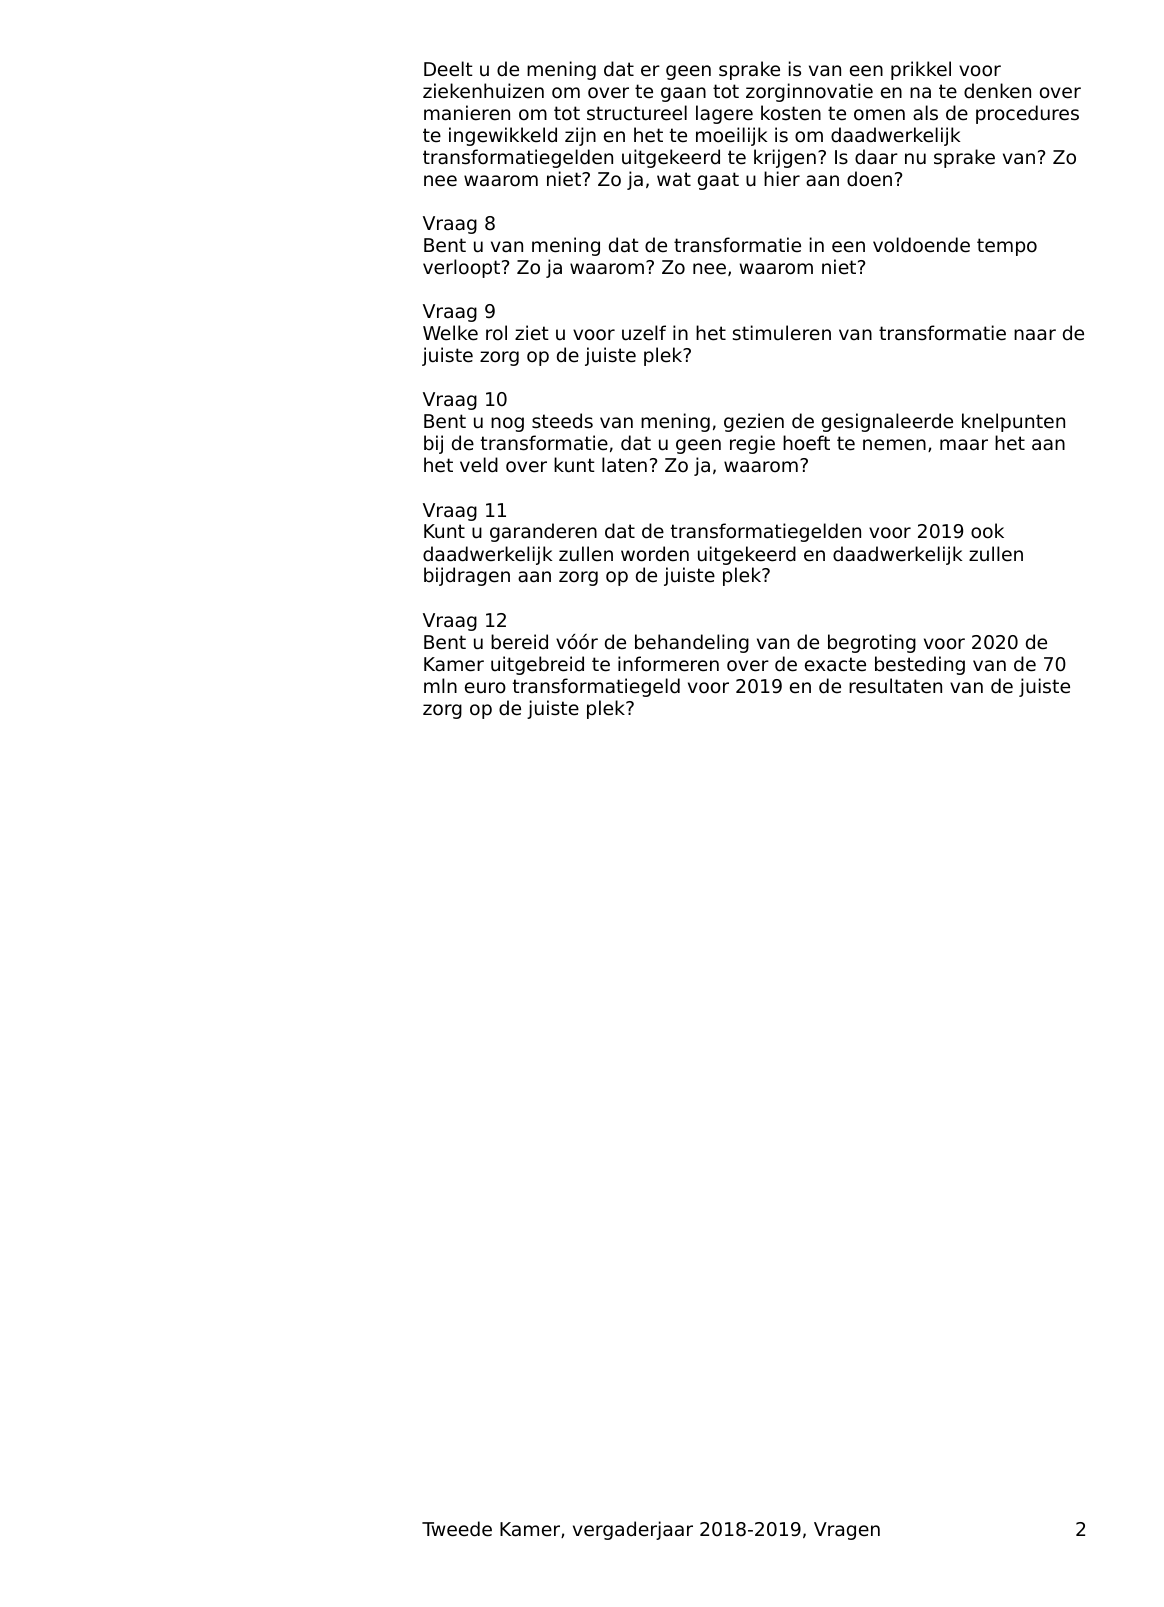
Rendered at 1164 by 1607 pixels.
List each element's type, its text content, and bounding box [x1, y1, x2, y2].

text Deelt u de mening dat er geen sprake is van een prikkel voor ziekenhuizen om over te gaan tot zorginnovatie en na te denken over manieren om tot structureel lagere kosten te omen als de procedures te ingewikkeld zijn en het te moeilijk is om daadwerkelijk transformatiegelden uitgekeerd te krijgen? Is daar nu sprake van? Zo nee waarom niet? Zo ja, wat gaat u hier aan doen? [422, 59, 1087, 191]
text Kunt u garanderen dat de transformatiegelden voor 2019 ook daadwerkelijk zullen worden uitgekeerd en daadwerkelijk zullen bijdragen aan zorg op de juiste plek? [422, 521, 1087, 587]
text Welke rol ziet u voor uzelf in het stimuleren van transformatie naar de juiste zorg op de juiste plek? [422, 323, 1087, 367]
text Vraag 12 [422, 609, 1087, 632]
text Vraag 11 [422, 499, 1087, 521]
text Vraag 9 [422, 301, 1087, 323]
text Bent u van mening dat de transformatie in een voldoende tempo verloopt? Zo ja waarom? Zo nee, waarom niet? [422, 235, 1087, 279]
text Vraag 8 [422, 213, 1087, 235]
text Bent u nog steeds van mening, gezien de gesignaleerde knelpunten bij de transformatie, dat u geen regie hoeft te nemen, maar het aan het veld over kunt laten? Zo ja, waarom? [422, 411, 1087, 477]
text Bent u bereid vóór de behandeling van de begroting voor 2020 de Kamer uitgebreid te informeren over de exacte besteding van de 70 mln euro transformatiegeld voor 2019 en de resultaten van de juiste zorg op de juiste plek? [422, 632, 1087, 719]
text Vraag 10 [422, 389, 1087, 411]
